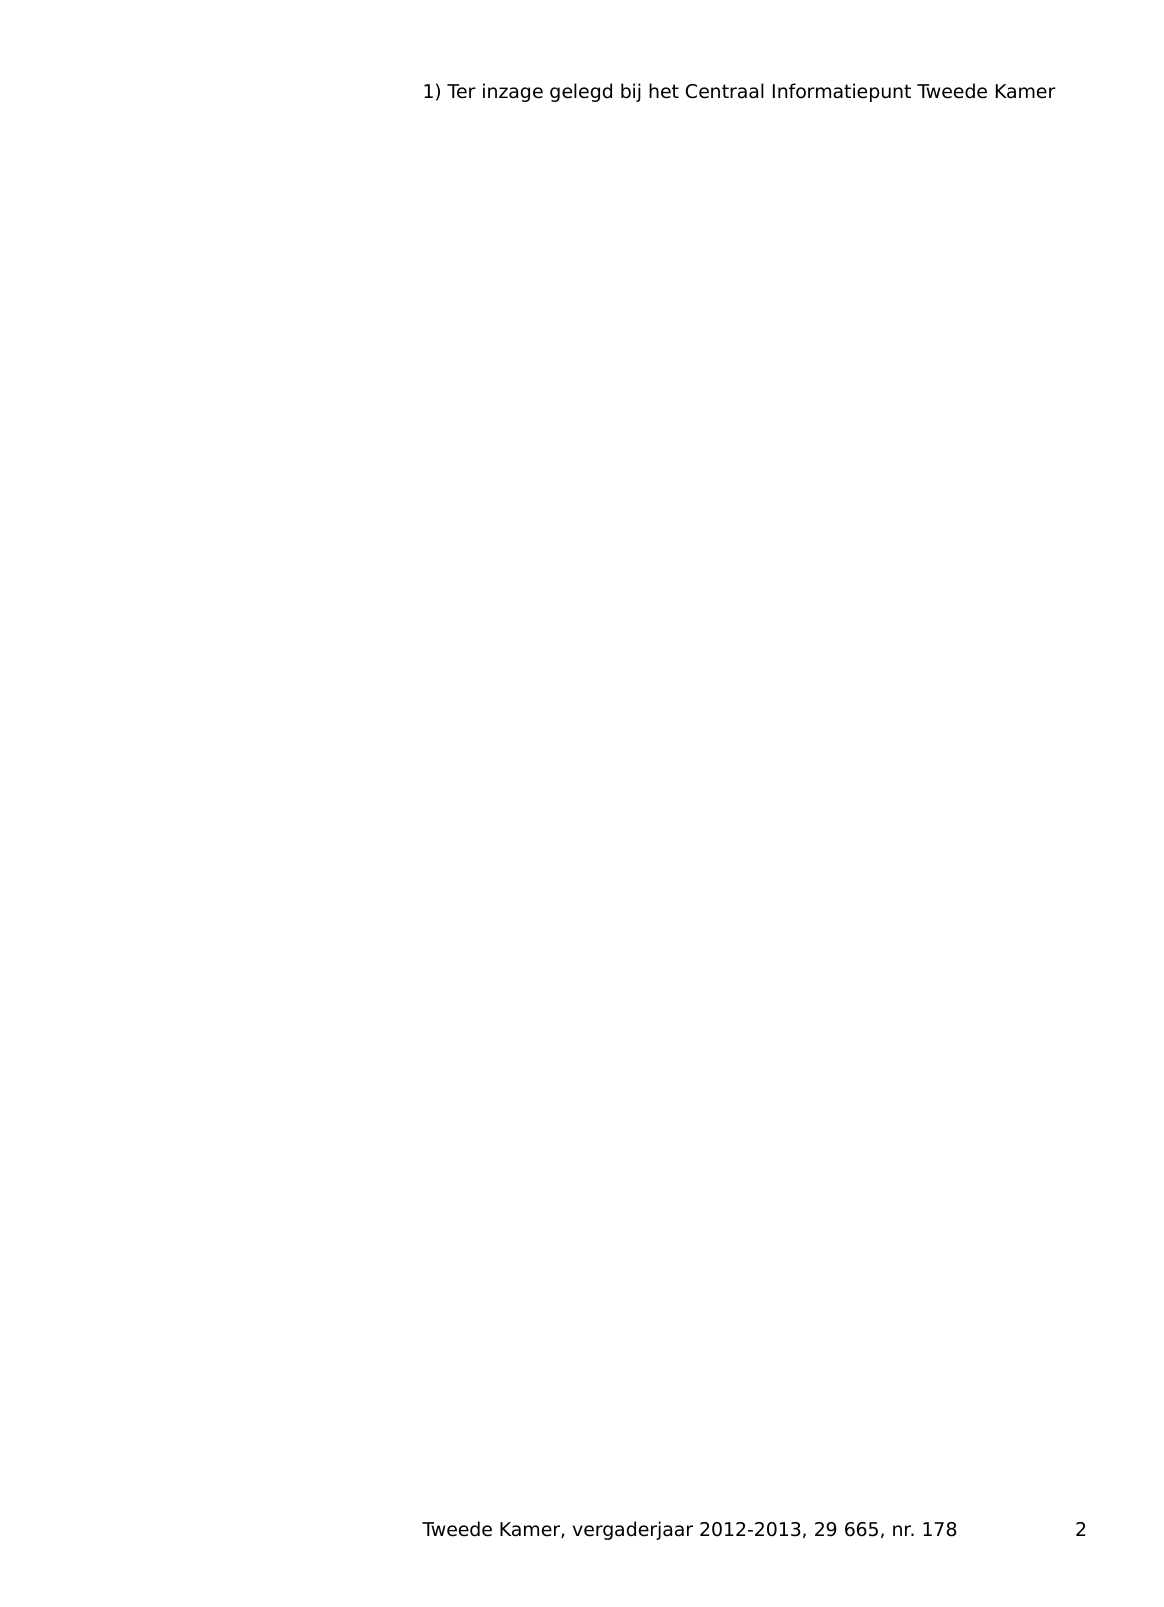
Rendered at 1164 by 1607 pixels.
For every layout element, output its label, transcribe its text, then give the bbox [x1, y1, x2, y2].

text 1) Ter inzage gelegd bij het Centraal Informatiepunt Tweede Kamer [422, 81, 1087, 103]
